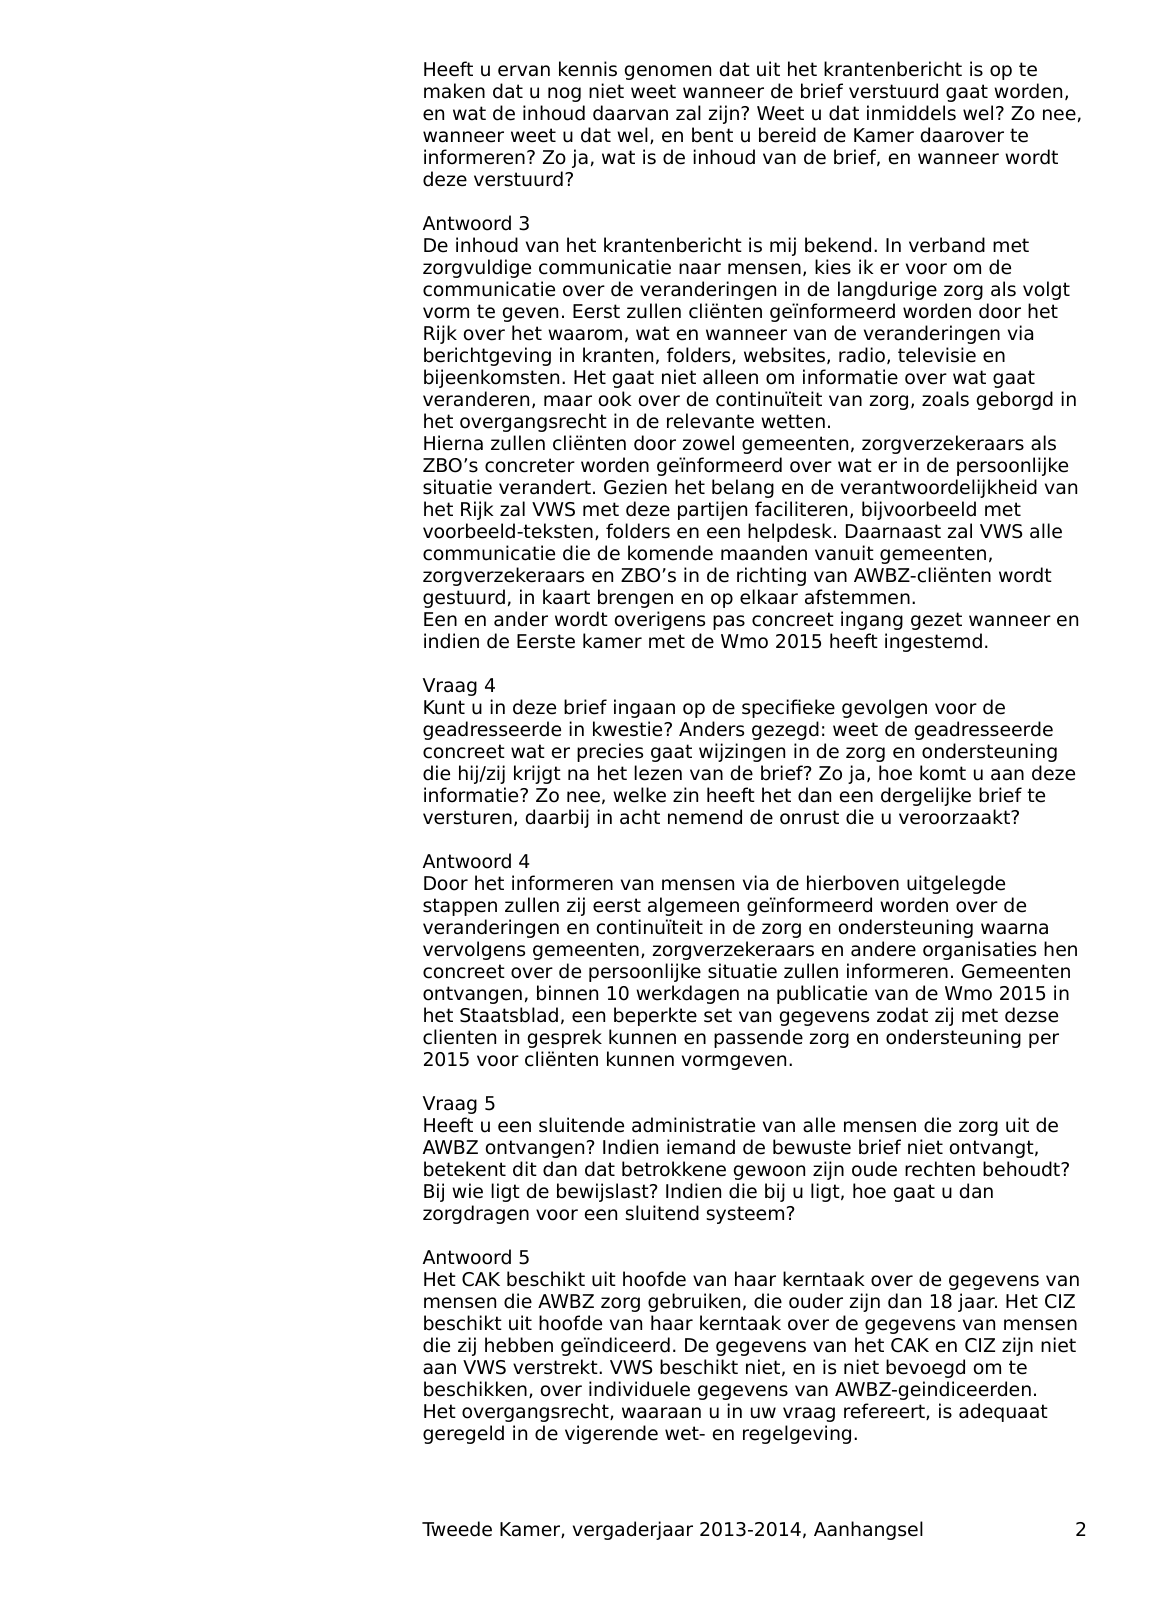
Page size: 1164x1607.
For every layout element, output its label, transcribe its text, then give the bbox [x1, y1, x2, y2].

text Vraag 5 [422, 1093, 1087, 1115]
text Door het informeren van mensen via de hierboven uitgelegde stappen zullen zij eerst algemeen geïnformeerd worden over de veranderingen en continuïteit in de zorg en ondersteuning waarna vervolgens gemeenten, zorgverzekeraars en andere organisaties hen concreet over de persoonlijke situatie zullen informeren. Gemeenten ontvangen, binnen 10 werkdagen na publicatie van de Wmo 2015 in het Staatsblad, een beperkte set van gegevens zodat zij met dezse clienten in gesprek kunnen en passende zorg en ondersteuning per 2015 voor cliënten kunnen vormgeven. [422, 873, 1087, 1071]
text Hierna zullen cliënten door zowel gemeenten, zorgverzekeraars als ZBO’s concreter worden geïnformeerd over wat er in de persoonlijke situatie verandert. Gezien het belang en de verantwoordelijkheid van het Rijk zal VWS met deze partijen faciliteren, bijvoorbeeld met voorbeeld-teksten, folders en een helpdesk. Daarnaast zal VWS alle communicatie die de komende maanden vanuit gemeenten, zorgverzekeraars en ZBO’s in de richting van AWBZ-cliënten wordt gestuurd, in kaart brengen en op elkaar afstemmen. [422, 433, 1087, 609]
text Het overgangsrecht, waaraan u in uw vraag refereert, is adequaat geregeld in de vigerende wet- en regelgeving. [422, 1401, 1087, 1445]
text Antwoord 3 [422, 213, 1087, 235]
text Heeft u ervan kennis genomen dat uit het krantenbericht is op te maken dat u nog niet weet wanneer de brief verstuurd gaat worden, en wat de inhoud daarvan zal zijn? Weet u dat inmiddels wel? Zo nee, wanneer weet u dat wel, en bent u bereid de Kamer daarover te informeren? Zo ja, wat is de inhoud van de brief, en wanneer wordt deze verstuurd? [422, 59, 1087, 191]
text Antwoord 4 [422, 851, 1087, 873]
text De inhoud van het krantenbericht is mij bekend. In verband met zorgvuldige communicatie naar mensen, kies ik er voor om de communicatie over de veranderingen in de langdurige zorg als volgt vorm te geven. Eerst zullen cliënten geïnformeerd worden door het Rijk over het waarom, wat en wanneer van de veranderingen via berichtgeving in kranten, folders, websites, radio, televisie en bijeenkomsten. Het gaat niet alleen om informatie over wat gaat veranderen, maar ook over de continuïteit van zorg, zoals geborgd in het overgangsrecht in de relevante wetten. [422, 235, 1087, 433]
text Kunt u in deze brief ingaan op de specifieke gevolgen voor de geadresseerde in kwestie? Anders gezegd: weet de geadresseerde concreet wat er precies gaat wijzingen in de zorg en ondersteuning die hij/zij krijgt na het lezen van de brief? Zo ja, hoe komt u aan deze informatie? Zo nee, welke zin heeft het dan een dergelijke brief te versturen, daarbij in acht nemend de onrust die u veroorzaakt? [422, 697, 1087, 829]
text Heeft u een sluitende administratie van alle mensen die zorg uit de AWBZ ontvangen? Indien iemand de bewuste brief niet ontvangt, betekent dit dan dat betrokkene gewoon zijn oude rechten behoudt? Bij wie ligt de bewijslast? Indien die bij u ligt, hoe gaat u dan zorgdragen voor een sluitend systeem? [422, 1115, 1087, 1225]
text Vraag 4 [422, 675, 1087, 697]
text Antwoord 5 [422, 1247, 1087, 1269]
text Het CAK beschikt uit hoofde van haar kerntaak over de gegevens van mensen die AWBZ zorg gebruiken, die ouder zijn dan 18 jaar. Het CIZ beschikt uit hoofde van haar kerntaak over de gegevens van mensen die zij hebben geïndiceerd. De gegevens van het CAK en CIZ zijn niet aan VWS verstrekt. VWS beschikt niet, en is niet bevoegd om te beschikken, over individuele gegevens van AWBZ-geindiceerden. [422, 1269, 1087, 1401]
text Een en ander wordt overigens pas concreet ingang gezet wanneer en indien de Eerste kamer met de Wmo 2015 heeft ingestemd. [422, 609, 1087, 653]
